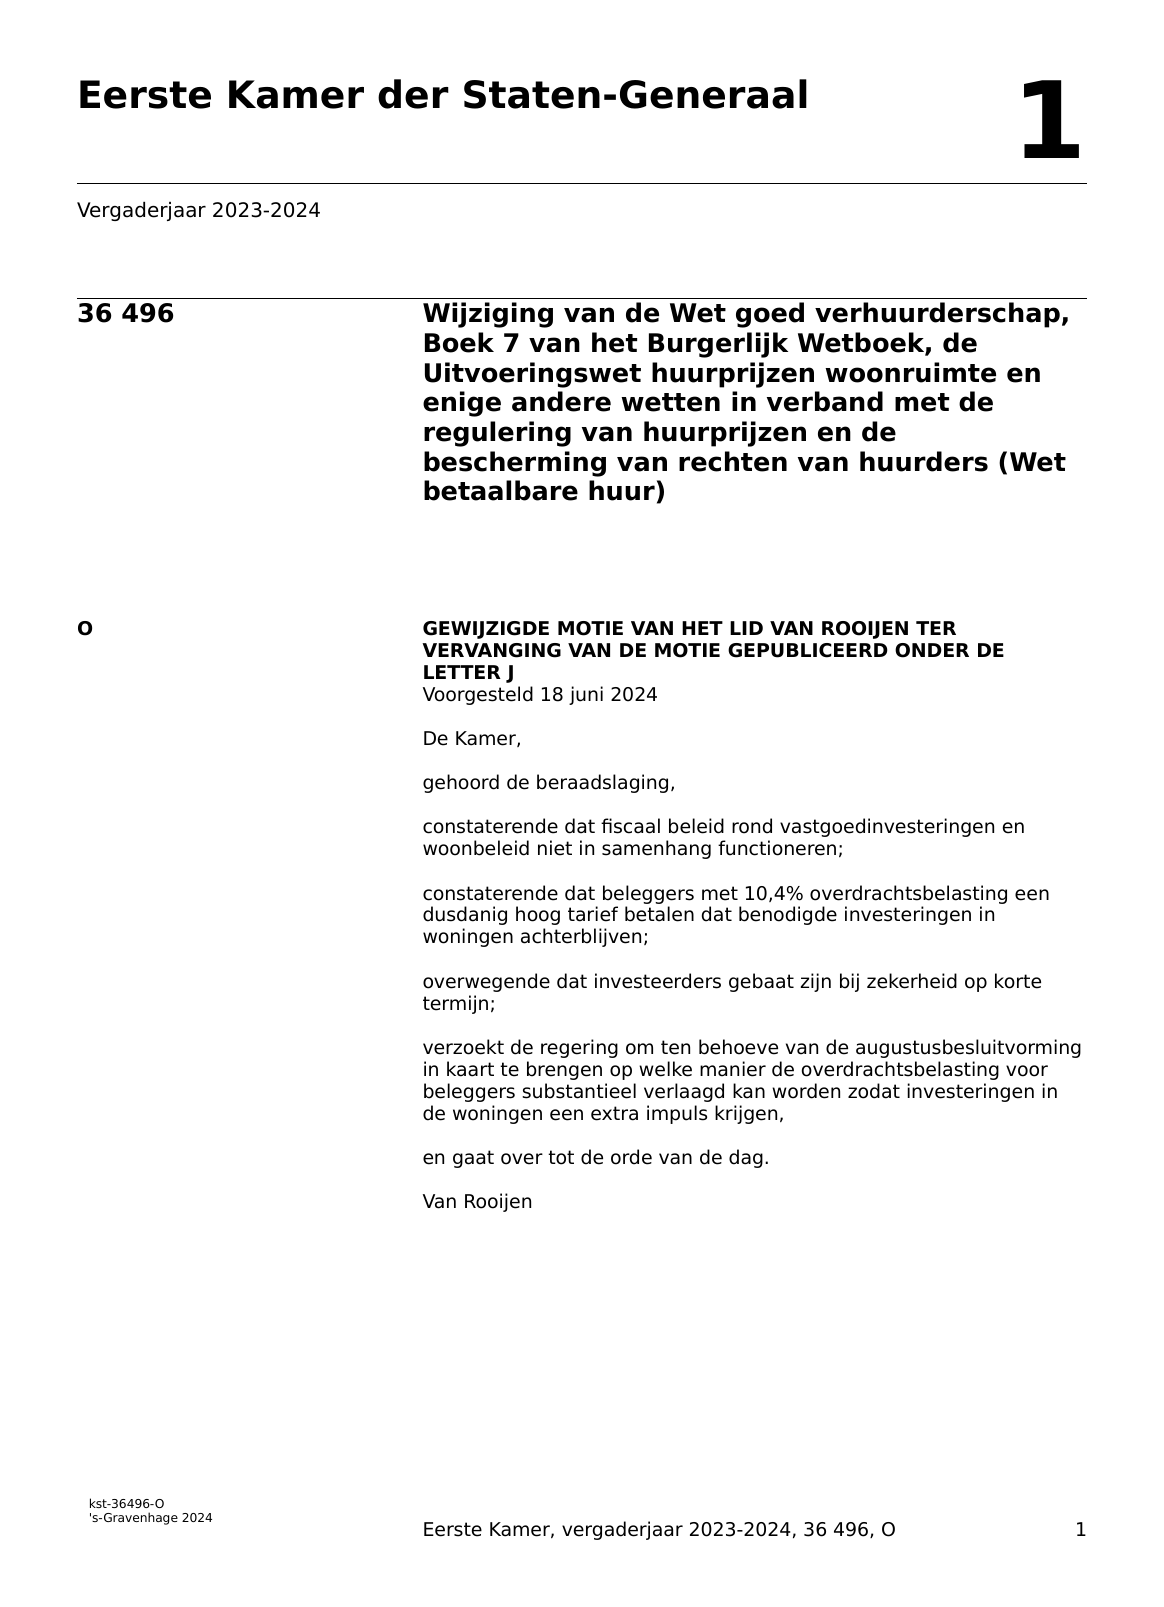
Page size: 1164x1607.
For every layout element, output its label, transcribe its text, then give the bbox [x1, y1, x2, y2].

table_header 1 [886, 59, 1087, 183]
text verzoekt de regering om ten behoeve van de augustusbesluitvorming in kaart te brengen op welke manier de overdrachtsbelasting voor beleggers substantieel verlaagd kan worden zodat investeringen in de woningen een extra impuls krijgen, [422, 1037, 1087, 1124]
text en gaat over tot de orde van de dag. [422, 1147, 1087, 1169]
subtitle O GEWIJZIGDE MOTIE VAN HET LID VAN ROOIJEN TER VERVANGING VAN DE MOTIE GEPUBLICEERD ONDER DE LETTER J [77, 618, 1087, 684]
subtitle 36 496 Wijziging van de Wet goed verhuurderschap, Boek 7 van het Burgerlijk Wetboek, de Uitvoeringswet huurprijzen woonruimte en enige andere wetten in verband met de regulering van huurprijzen en de bescherming van rechten van huurders (Wet betaalbare huur) [77, 299, 1087, 507]
text kst-36496-O [88, 1497, 323, 1511]
text Van Rooijen [422, 1191, 1087, 1213]
text overwegende dat investeerders gebaat zijn bij zekerheid op korte termijn; [422, 971, 1087, 1014]
text constaterende dat fiscaal beleid rond vastgoedinvesteringen en woonbeleid niet in samenhang functioneren; [422, 816, 1087, 860]
table_cell Vergaderjaar 2023-2024 [77, 184, 1087, 298]
text De Kamer, [422, 728, 1087, 750]
text gehoord de beraadslaging, [422, 772, 1087, 794]
text constaterende dat beleggers met 10,4% overdrachtsbelasting een dusdanig hoog tarief betalen dat benodigde investeringen in woningen achterblijven; [422, 882, 1087, 948]
text Voorgesteld 18 juni 2024 [422, 684, 1087, 706]
text 's-Gravenhage 2024 [88, 1511, 323, 1525]
table_header Eerste Kamer der Staten-Generaal [77, 59, 886, 183]
